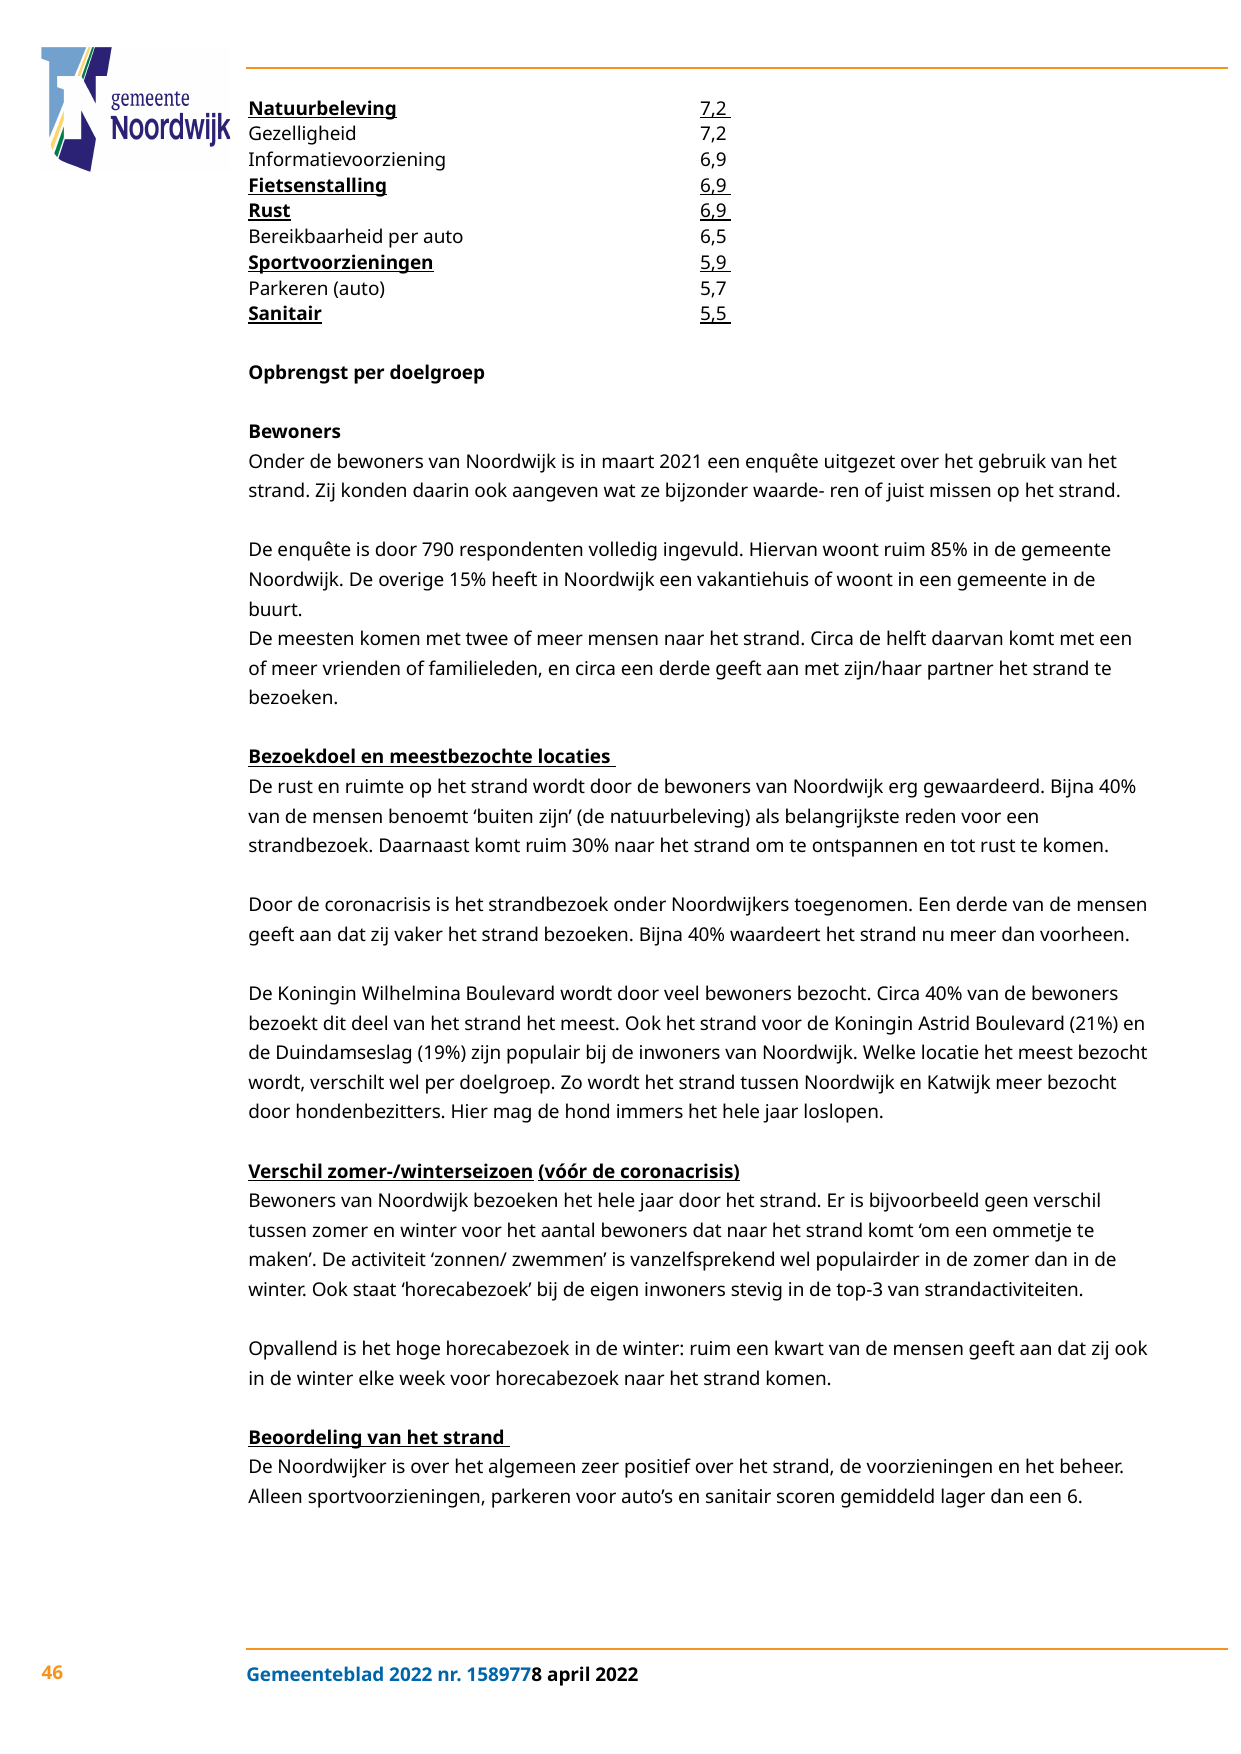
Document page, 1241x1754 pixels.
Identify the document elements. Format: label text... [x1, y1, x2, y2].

table_cell 6,9 [700, 146, 1152, 172]
text Bewoners [248, 418, 1152, 444]
text De Koningin Wilhelmina Boulevard wordt door veel bewoners bezocht. Circa 40% van de bewoners bezoekt dit deel van het strand het meest. Ook het strand voor de Koningin Astrid Boulevard (21%) en de Duindamseslag (19%) zijn populair bij de inwoners van Noordwijk. Welke locatie het meest bezocht wordt, verschilt wel per doelgroep. Zo wordt het strand tussen Noordwijk en Katwijk meer bezocht door hondenbezitters. Hier mag de hond immers het hele jaar loslopen. [248, 980, 1152, 1124]
text Beoordeling van het strand [248, 1424, 1152, 1450]
text Bewoners van Noordwijk bezoeken het hele jaar door het strand. Er is bijvoorbeeld geen verschil tussen zomer en winter voor het aantal bewoners dat naar het strand komt ‘om een ommetje te maken’. De activiteit ‘zonnen/ zwemmen’ is vanzelfsprekend wel populairder in de zomer dan in de winter. Ook staat ‘horecabezoek’ bij de eigen inwoners stevig in de top-3 van strandactiviteiten. [248, 1187, 1152, 1302]
table_cell 6,9 [700, 198, 1152, 223]
table_cell 5,9 [700, 249, 1152, 275]
table_cell 6,9 [700, 172, 1152, 198]
table_cell 7,2 [700, 121, 1152, 146]
table_cell 5,7 [700, 275, 1152, 301]
picture [41, 47, 231, 172]
table_cell Sportvoorzieningen [248, 249, 700, 275]
table_cell Rust [248, 198, 700, 223]
text Bezoekdoel en meestbezochte locaties [248, 744, 1152, 769]
text Opvallend is het hoge horecabezoek in de winter: ruim een kwart van de mensen geeft aan dat zij ook in de winter elke week voor horecabezoek naar het strand komen. [248, 1335, 1152, 1391]
table_cell 6,5 [700, 224, 1152, 249]
text Opbrengst per doelgroep [248, 359, 1152, 385]
table_cell Bereikbaarheid per auto [248, 224, 700, 249]
table_cell Parkeren (auto) [248, 275, 700, 301]
text De meesten komen met twee of meer mensen naar het strand. Circa de helft daarvan komt met een of meer vrienden of familieleden, en circa een derde geeft aan met zijn/haar partner het strand te bezoeken. [248, 625, 1152, 710]
text De rust en ruimte op het strand wordt door de bewoners van Noordwijk erg gewaardeerd. Bijna 40% van de mensen benoemt ‘buiten zijn’ (de natuurbeleving) als belangrijkste reden voor een strandbezoek. Daarnaast komt ruim 30% naar het strand om te ontspannen en tot rust te komen. [248, 773, 1152, 858]
table_cell Sanitair [248, 301, 700, 326]
text Onder de bewoners van Noordwijk is in maart 2021 een enquête uitgezet over het gebruik van het strand. Zij konden daarin ook aangeven wat ze bijzonder waarde- ren of juist missen op het strand. [248, 448, 1152, 503]
table_cell Gezelligheid [248, 121, 700, 146]
table_cell Fietsenstalling [248, 172, 700, 198]
text De Noordwijker is over het algemeen zeer positief over het strand, de voorzieningen en het beheer. Alleen sportvoorzieningen, parkeren voor auto’s en sanitair scoren gemiddeld lager dan een 6. [248, 1454, 1152, 1509]
text Door de coronacrisis is het strandbezoek onder Noordwijkers toegenomen. Een derde van de mensen geeft aan dat zij vaker het strand bezoeken. Bijna 40% waardeert het strand nu meer dan voorheen. [248, 892, 1152, 947]
table_cell 7,2 [700, 95, 1152, 121]
text De enquête is door 790 respondenten volledig ingevuld. Hiervan woont ruim 85% in de gemeente Noordwijk. De overige 15% heeft in Noordwijk een vakantiehuis of woont in een gemeente in de buurt. [248, 537, 1152, 622]
table_cell Informatievoorziening [248, 146, 700, 172]
text Verschil zomer-/winterseizoen (vóór de coronacrisis) [248, 1158, 1152, 1184]
table_cell Natuurbeleving [248, 95, 700, 121]
table_cell 5,5 [700, 301, 1152, 326]
